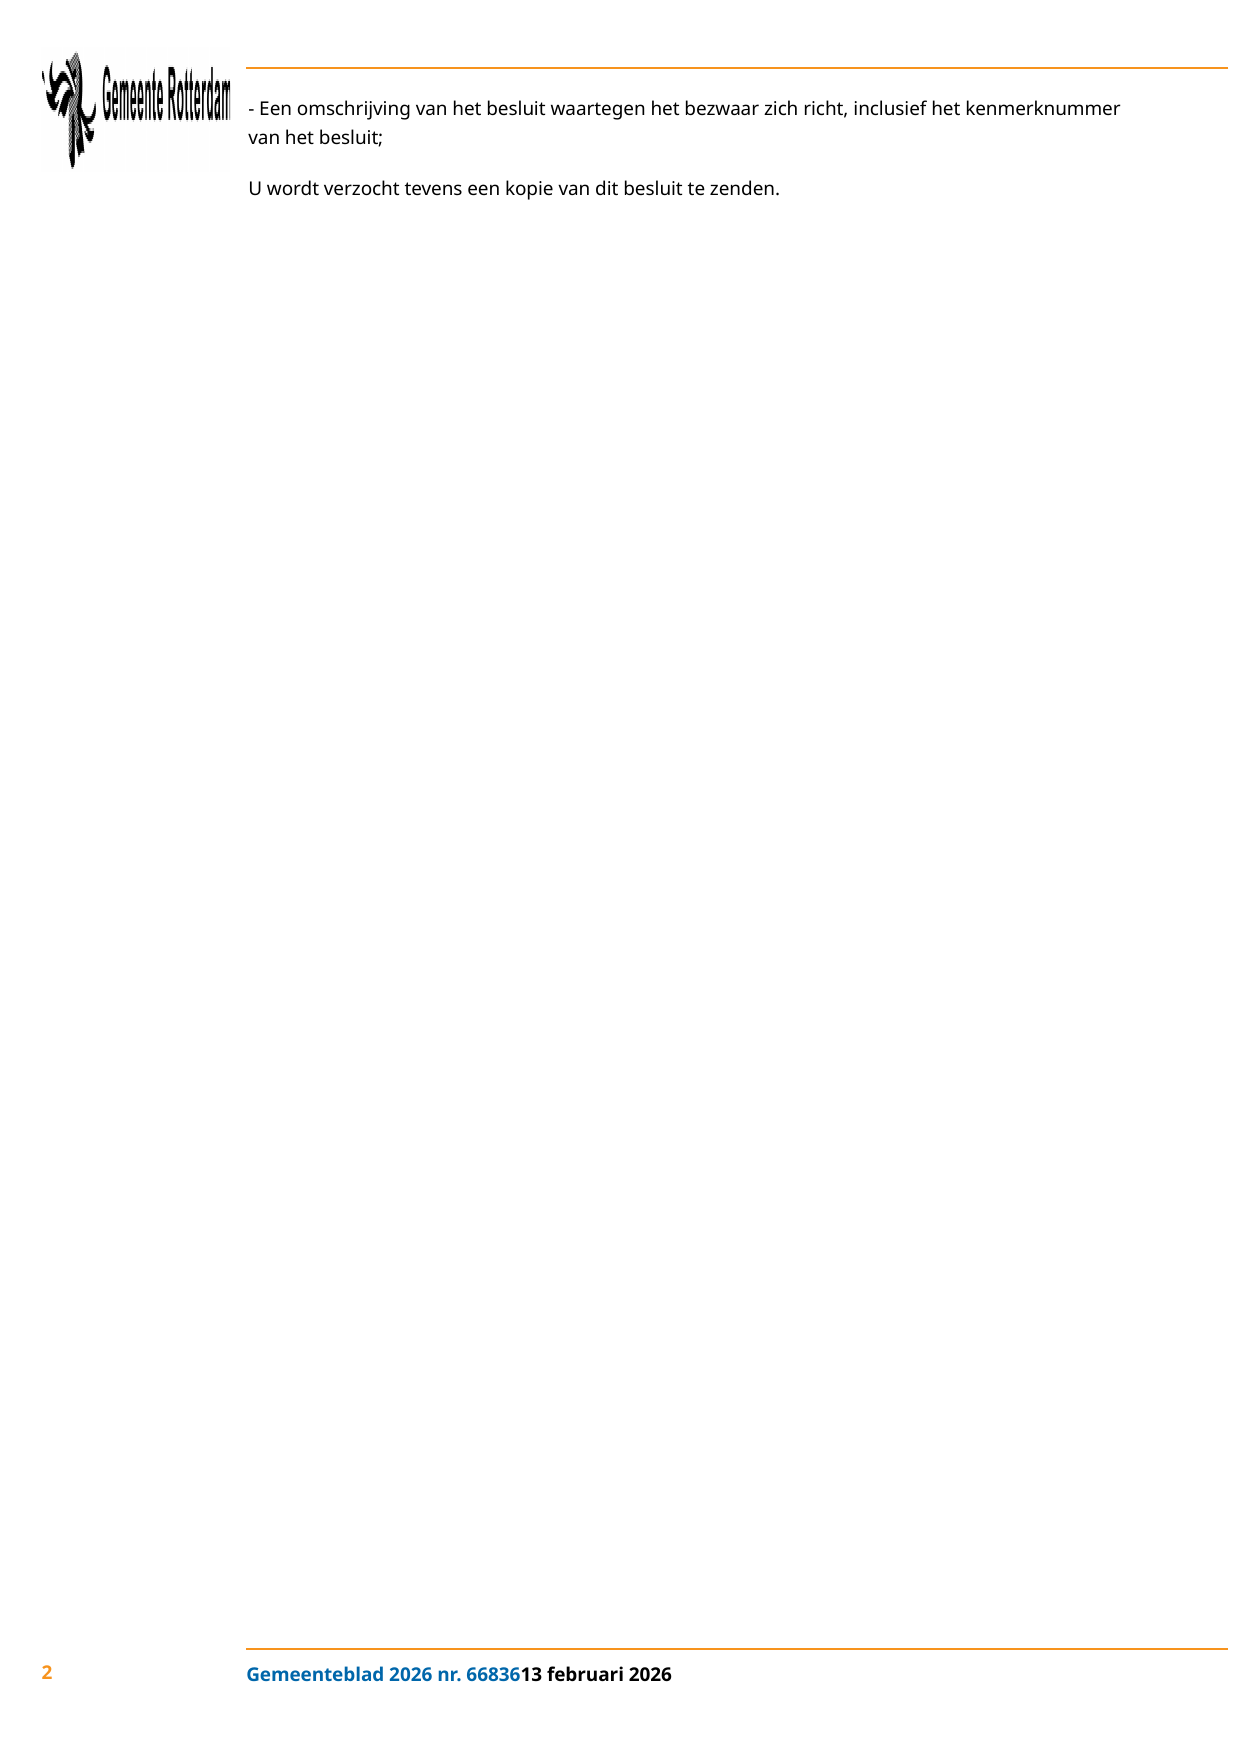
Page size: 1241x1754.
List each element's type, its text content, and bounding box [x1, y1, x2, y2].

text U wordt verzocht tevens een kopie van dit besluit te zenden. [248, 175, 1152, 201]
picture [41, 47, 231, 172]
text - Een omschrijving van het besluit waartegen het bezwaar zich richt, inclusief het kenmerknummer van het besluit; [248, 95, 1152, 150]
